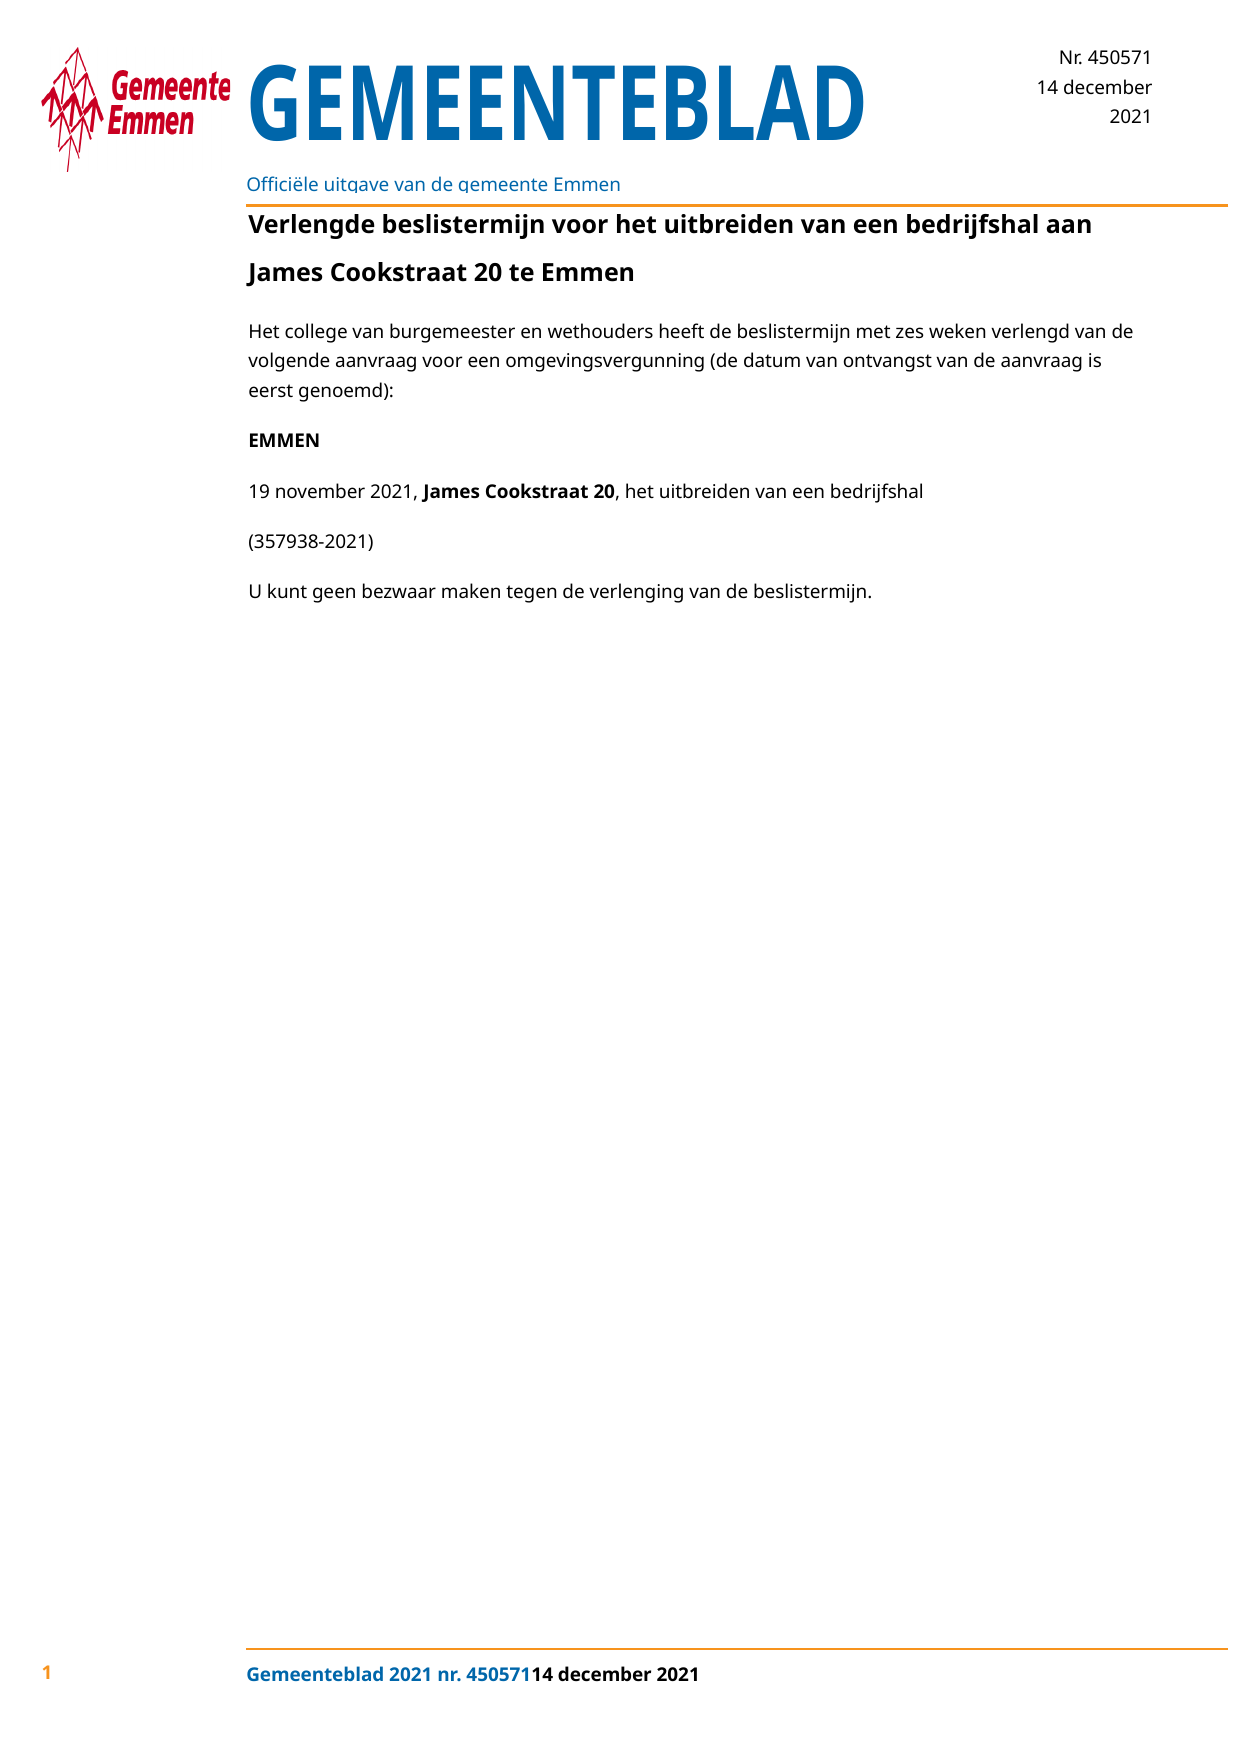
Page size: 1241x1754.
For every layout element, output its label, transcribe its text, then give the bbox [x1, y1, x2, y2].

picture [41, 47, 231, 172]
text U kunt geen bezwaar maken tegen de verlenging van de beslistermijn. [248, 579, 1152, 604]
text (357938-2021) [248, 528, 1152, 554]
text Het college van burgemeester en wethouders heeft de beslistermijn met zes weken verlengd van de volgende aanvraag voor een omgevingsvergunning (de datum van ontvangst van de aanvraag is eerst genoemd): [248, 318, 1152, 403]
text 19 november 2021, James Cookstraat 20, het uitbreiden van een bedrijfshal [248, 478, 1152, 504]
text Verlengde beslistermijn voor het uitbreiden van een bedrijfshal aan James Cookstraat 20 te Emmen [248, 207, 1152, 288]
text EMMEN [248, 427, 1152, 453]
